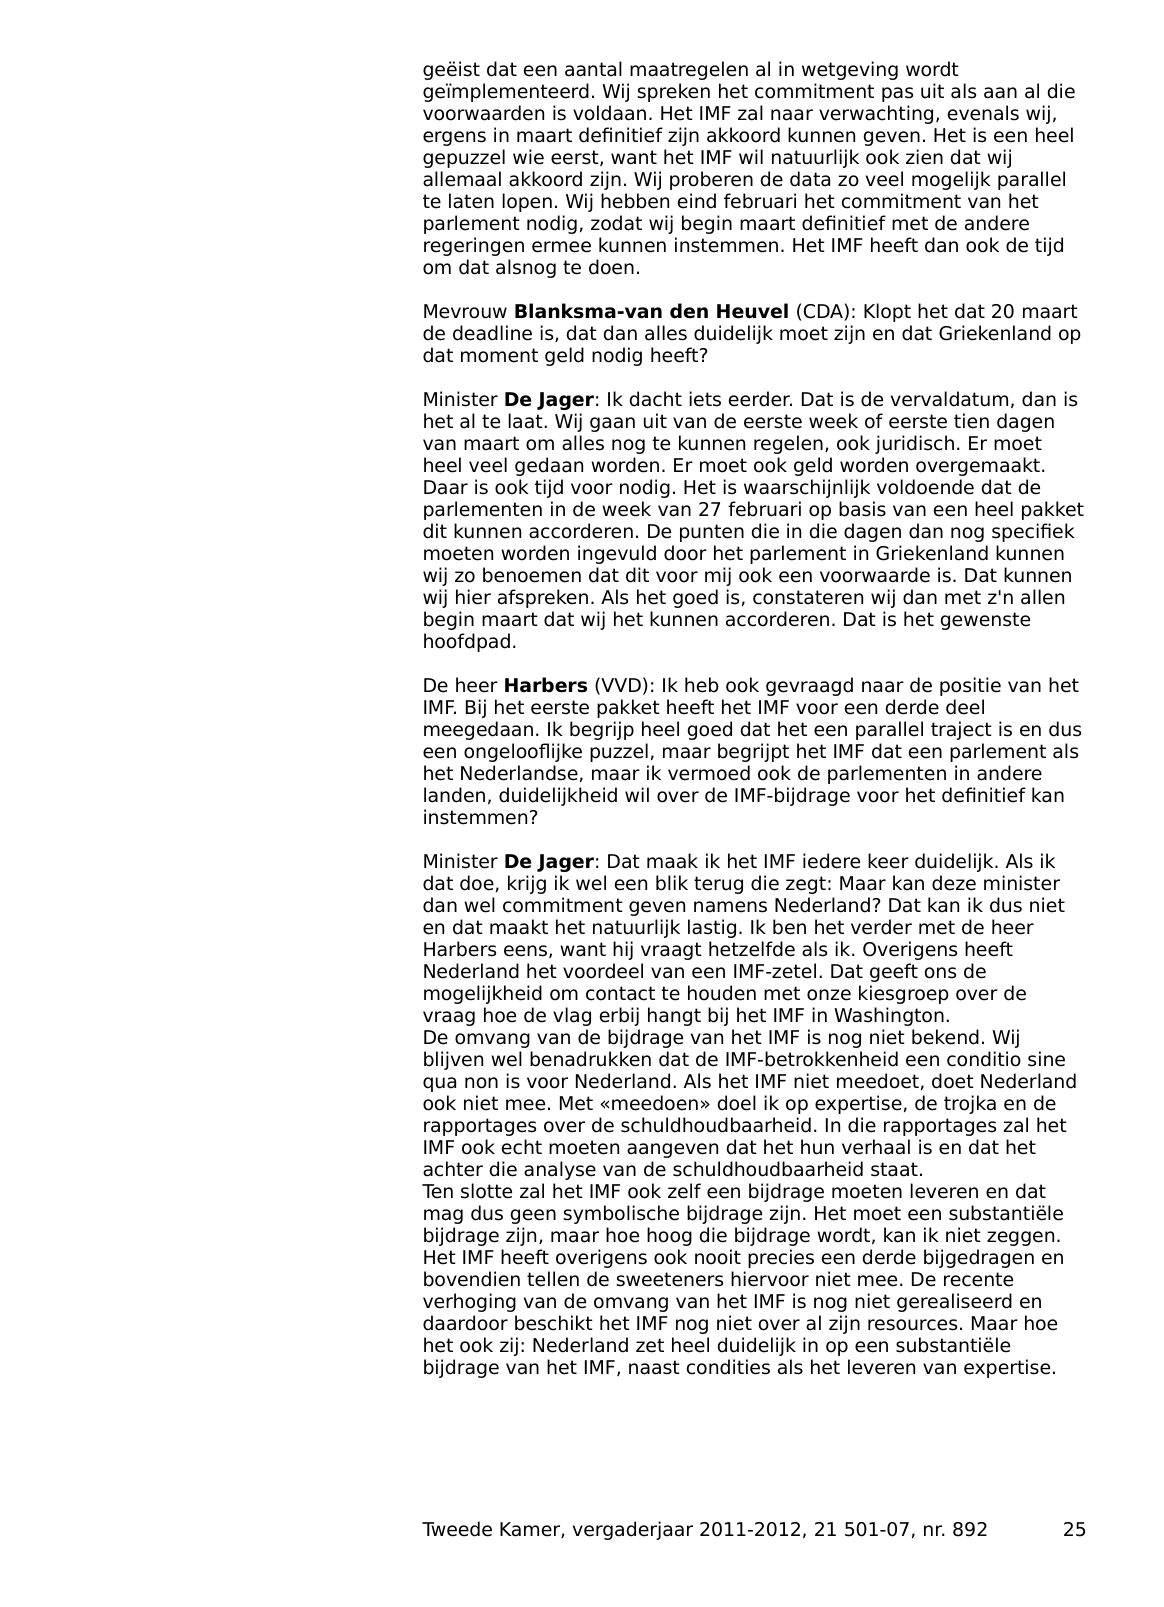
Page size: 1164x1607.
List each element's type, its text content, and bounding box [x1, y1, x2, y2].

text geëist dat een aantal maatregelen al in wetgeving wordt geïmplementeerd. Wij spreken het commitment pas uit als aan al die voorwaarden is voldaan. Het IMF zal naar verwachting, evenals wij, ergens in maart definitief zijn akkoord kunnen geven. Het is een heel gepuzzel wie eerst, want het IMF wil natuurlijk ook zien dat wij allemaal akkoord zijn. Wij proberen de data zo veel mogelijk parallel te laten lopen. Wij hebben eind februari het commitment van het parlement nodig, zodat wij begin maart definitief met de andere regeringen ermee kunnen instemmen. Het IMF heeft dan ook de tijd om dat alsnog te doen. [422, 59, 1087, 279]
text Minister De Jager: Dat maak ik het IMF iedere keer duidelijk. Als ik dat doe, krijg ik wel een blik terug die zegt: Maar kan deze minister dan wel commitment geven namens Nederland? Dat kan ik dus niet en dat maakt het natuurlijk lastig. Ik ben het verder met de heer Harbers eens, want hij vraagt hetzelfde als ik. Overigens heeft Nederland het voordeel van een IMF-zetel. Dat geeft ons de mogelijkheid om contact te houden met onze kiesgroep over de vraag hoe de vlag erbij hangt bij het IMF in Washington. [422, 851, 1087, 1027]
text De heer Harbers (VVD): Ik heb ook gevraagd naar de positie van het IMF. Bij het eerste pakket heeft het IMF voor een derde deel meegedaan. Ik begrijp heel goed dat het een parallel traject is en dus een ongelooflijke puzzel, maar begrijpt het IMF dat een parlement als het Nederlandse, maar ik vermoed ook de parlementen in andere landen, duidelijkheid wil over de IMF-bijdrage voor het definitief kan instemmen? [422, 675, 1087, 829]
text De omvang van de bijdrage van het IMF is nog niet bekend. Wij blijven wel benadrukken dat de IMF-betrokkenheid een conditio sine qua non is voor Nederland. Als het IMF niet meedoet, doet Nederland ook niet mee. Met «meedoen» doel ik op expertise, de trojka en de rapportages over de schuldhoudbaarheid. In die rapportages zal het IMF ook echt moeten aangeven dat het hun verhaal is en dat het achter die analyse van de schuldhoudbaarheid staat. [422, 1027, 1087, 1181]
text Ten slotte zal het IMF ook zelf een bijdrage moeten leveren en dat mag dus geen symbolische bijdrage zijn. Het moet een substantiële bijdrage zijn, maar hoe hoog die bijdrage wordt, kan ik niet zeggen. Het IMF heeft overigens ook nooit precies een derde bijgedragen en bovendien tellen de sweeteners hiervoor niet mee. De recente verhoging van de omvang van het IMF is nog niet gerealiseerd en daardoor beschikt het IMF nog niet over al zijn resources. Maar hoe het ook zij: Nederland zet heel duidelijk in op een substantiële bijdrage van het IMF, naast condities als het leveren van expertise. [422, 1181, 1087, 1379]
text Mevrouw Blanksma-van den Heuvel (CDA): Klopt het dat 20 maart de deadline is, dat dan alles duidelijk moet zijn en dat Griekenland op dat moment geld nodig heeft? [422, 301, 1087, 367]
text Minister De Jager: Ik dacht iets eerder. Dat is de vervaldatum, dan is het al te laat. Wij gaan uit van de eerste week of eerste tien dagen van maart om alles nog te kunnen regelen, ook juridisch. Er moet heel veel gedaan worden. Er moet ook geld worden overgemaakt. Daar is ook tijd voor nodig. Het is waarschijnlijk voldoende dat de parlementen in de week van 27 februari op basis van een heel pakket dit kunnen accorderen. De punten die in die dagen dan nog specifiek moeten worden ingevuld door het parlement in Griekenland kunnen wij zo benoemen dat dit voor mij ook een voorwaarde is. Dat kunnen wij hier afspreken. Als het goed is, constateren wij dan met z'n allen begin maart dat wij het kunnen accorderen. Dat is het gewenste hoofdpad. [422, 389, 1087, 653]
